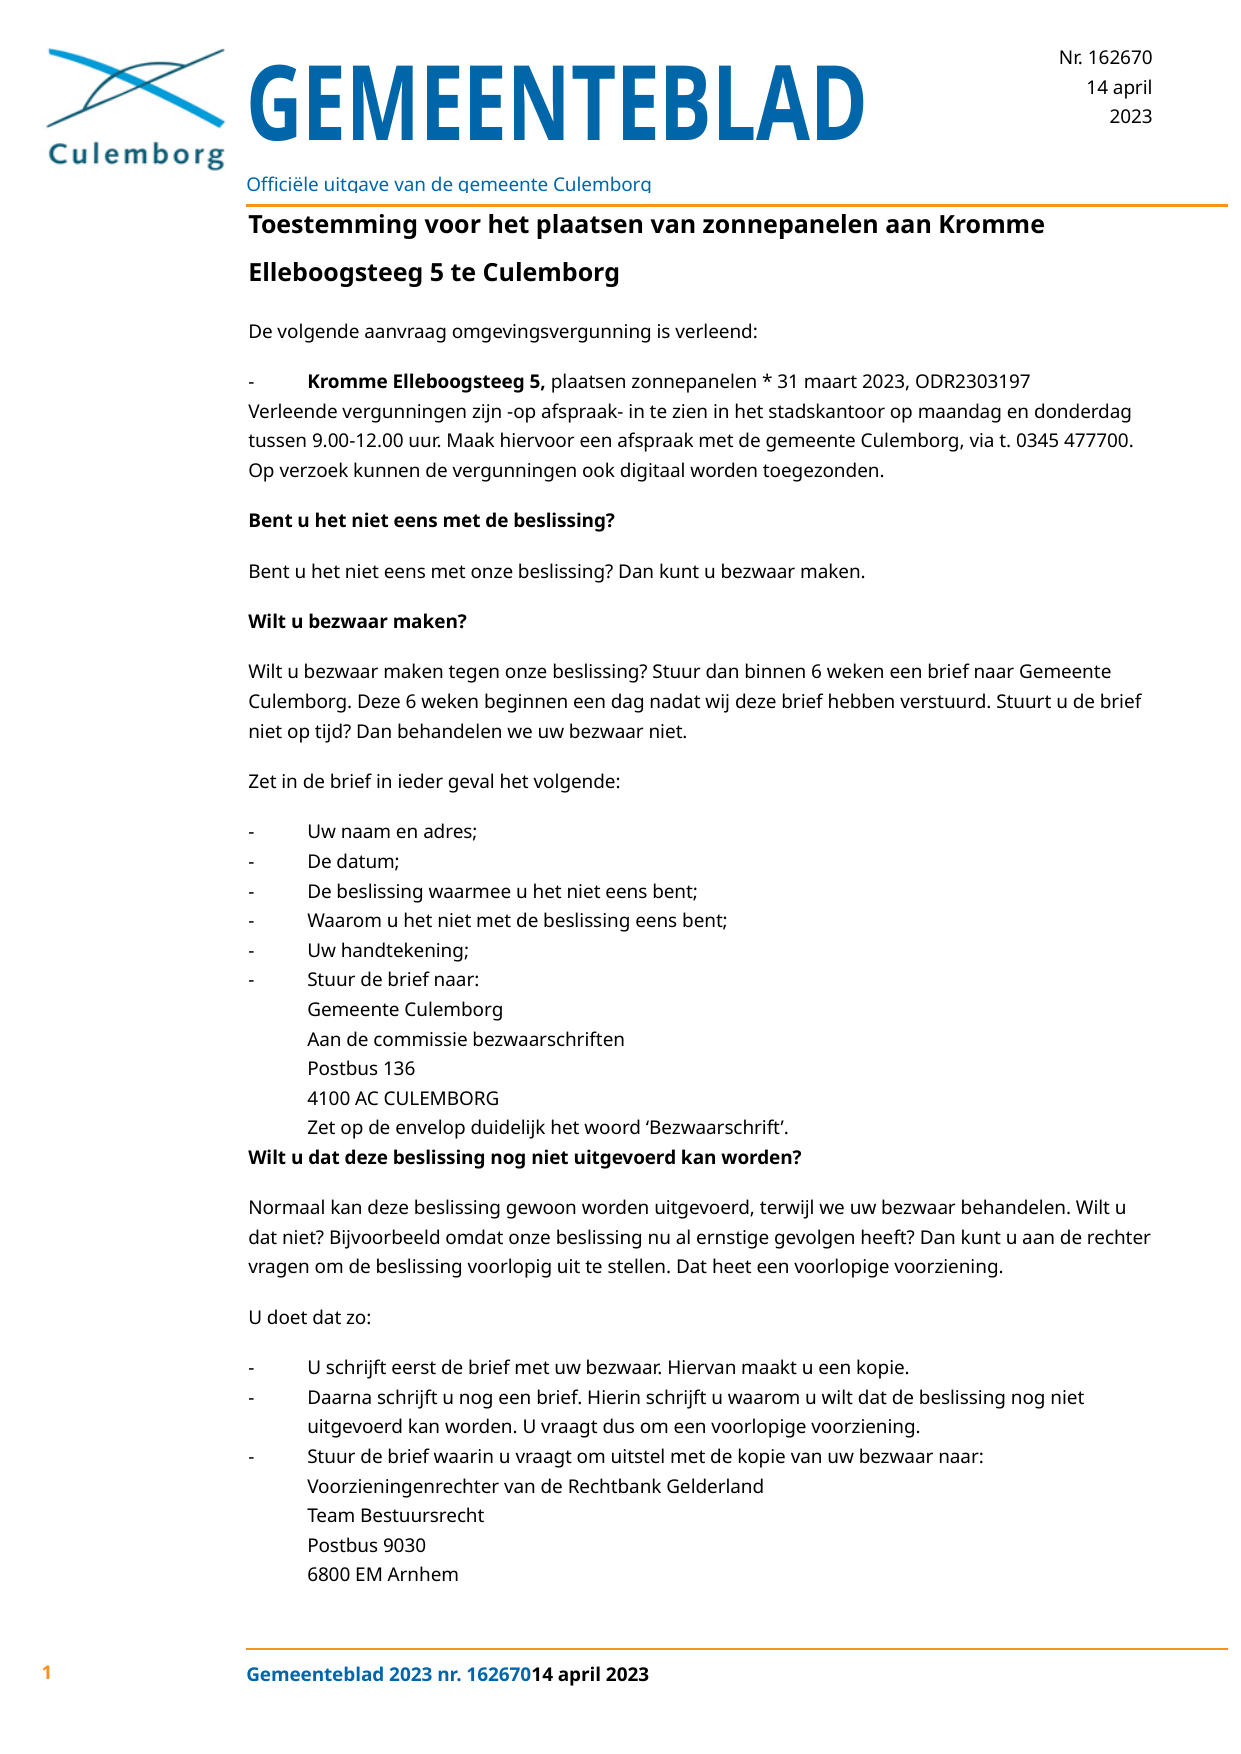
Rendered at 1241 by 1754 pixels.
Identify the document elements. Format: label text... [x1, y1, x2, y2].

text Toestemming voor het plaatsen van zonnepanelen aan Kromme Elleboogsteeg 5 te Culemborg [248, 207, 1152, 288]
list 4100 AC CULEMBORG [248, 1085, 1152, 1111]
text Bent u het niet eens met onze beslissing? Dan kunt u bezwaar maken. [248, 558, 1152, 584]
list Postbus 9030 [248, 1532, 1152, 1558]
text Wilt u dat deze beslissing nog niet uitgevoerd kan worden? [248, 1144, 1152, 1170]
text U doet dat zo: [248, 1304, 1152, 1330]
list U schrijft eerst de brief met uw bezwaar. Hiervan maakt u een kopie. [248, 1354, 1152, 1380]
list Stuur de brief naar: [248, 967, 1152, 992]
list Aan de commissie bezwaarschriften [248, 1026, 1152, 1052]
list Kromme Elleboogsteeg 5, plaatsen zonnepanelen * 31 maart 2023, ODR2303197 [248, 368, 1152, 394]
text Verleende vergunningen zijn -op afspraak- in te zien in het stadskantoor op maandag en donderdag tussen 9.00-12.00 uur. Maak hiervoor een afspraak met de gemeente Culemborg, via t. 0345 477700. Op verzoek kunnen de vergunningen ook digitaal worden toegezonden. [248, 398, 1152, 483]
list Postbus 136 [248, 1055, 1152, 1081]
list Uw naam en adres; [248, 819, 1152, 844]
text Wilt u bezwaar maken tegen onze beslissing? Stuur dan binnen 6 weken een brief naar Gemeente Culemborg. Deze 6 weken beginnen een dag nadat wij deze brief hebben verstuurd. Stuurt u de brief niet op tijd? Dan behandelen we uw bezwaar niet. [248, 659, 1152, 744]
picture [41, 47, 231, 172]
list Zet op de envelop duidelijk het woord ‘Bezwaarschrift’. [248, 1114, 1152, 1140]
text Zet in de brief in ieder geval het volgende: [248, 768, 1152, 794]
list Voorzieningenrechter van de Rechtbank Gelderland [248, 1473, 1152, 1499]
text Bent u het niet eens met de beslissing? [248, 507, 1152, 533]
list Stuur de brief waarin u vraagt om uitstel met de kopie van uw bezwaar naar: [248, 1443, 1152, 1469]
list Waarom u het niet met de beslissing eens bent; [248, 907, 1152, 933]
text De volgende aanvraag omgevingsvergunning is verleend: [248, 318, 1152, 344]
list Uw handtekening; [248, 937, 1152, 963]
text Wilt u bezwaar maken? [248, 608, 1152, 634]
list Team Bestuursrecht [248, 1502, 1152, 1528]
text Normaal kan deze beslissing gewoon worden uitgevoerd, terwijl we uw bezwaar behandelen. Wilt u dat niet? Bijvoorbeeld omdat onze beslissing nu al ernstige gevolgen heeft? Dan kunt u aan de rechter vragen om de beslissing voorlopig uit te stellen. Dat heet een voorlopige voorziening. [248, 1194, 1152, 1279]
list De datum; [248, 848, 1152, 874]
list Gemeente Culemborg [248, 996, 1152, 1022]
list 6800 EM Arnhem [248, 1562, 1152, 1587]
list Daarna schrijft u nog een brief. Hierin schrijft u waarom u wilt dat de beslissing nog niet uitgevoerd kan worden. U vraagt dus om een voorlopige voorziening. [248, 1384, 1152, 1439]
list De beslissing waarmee u het niet eens bent; [248, 878, 1152, 904]
